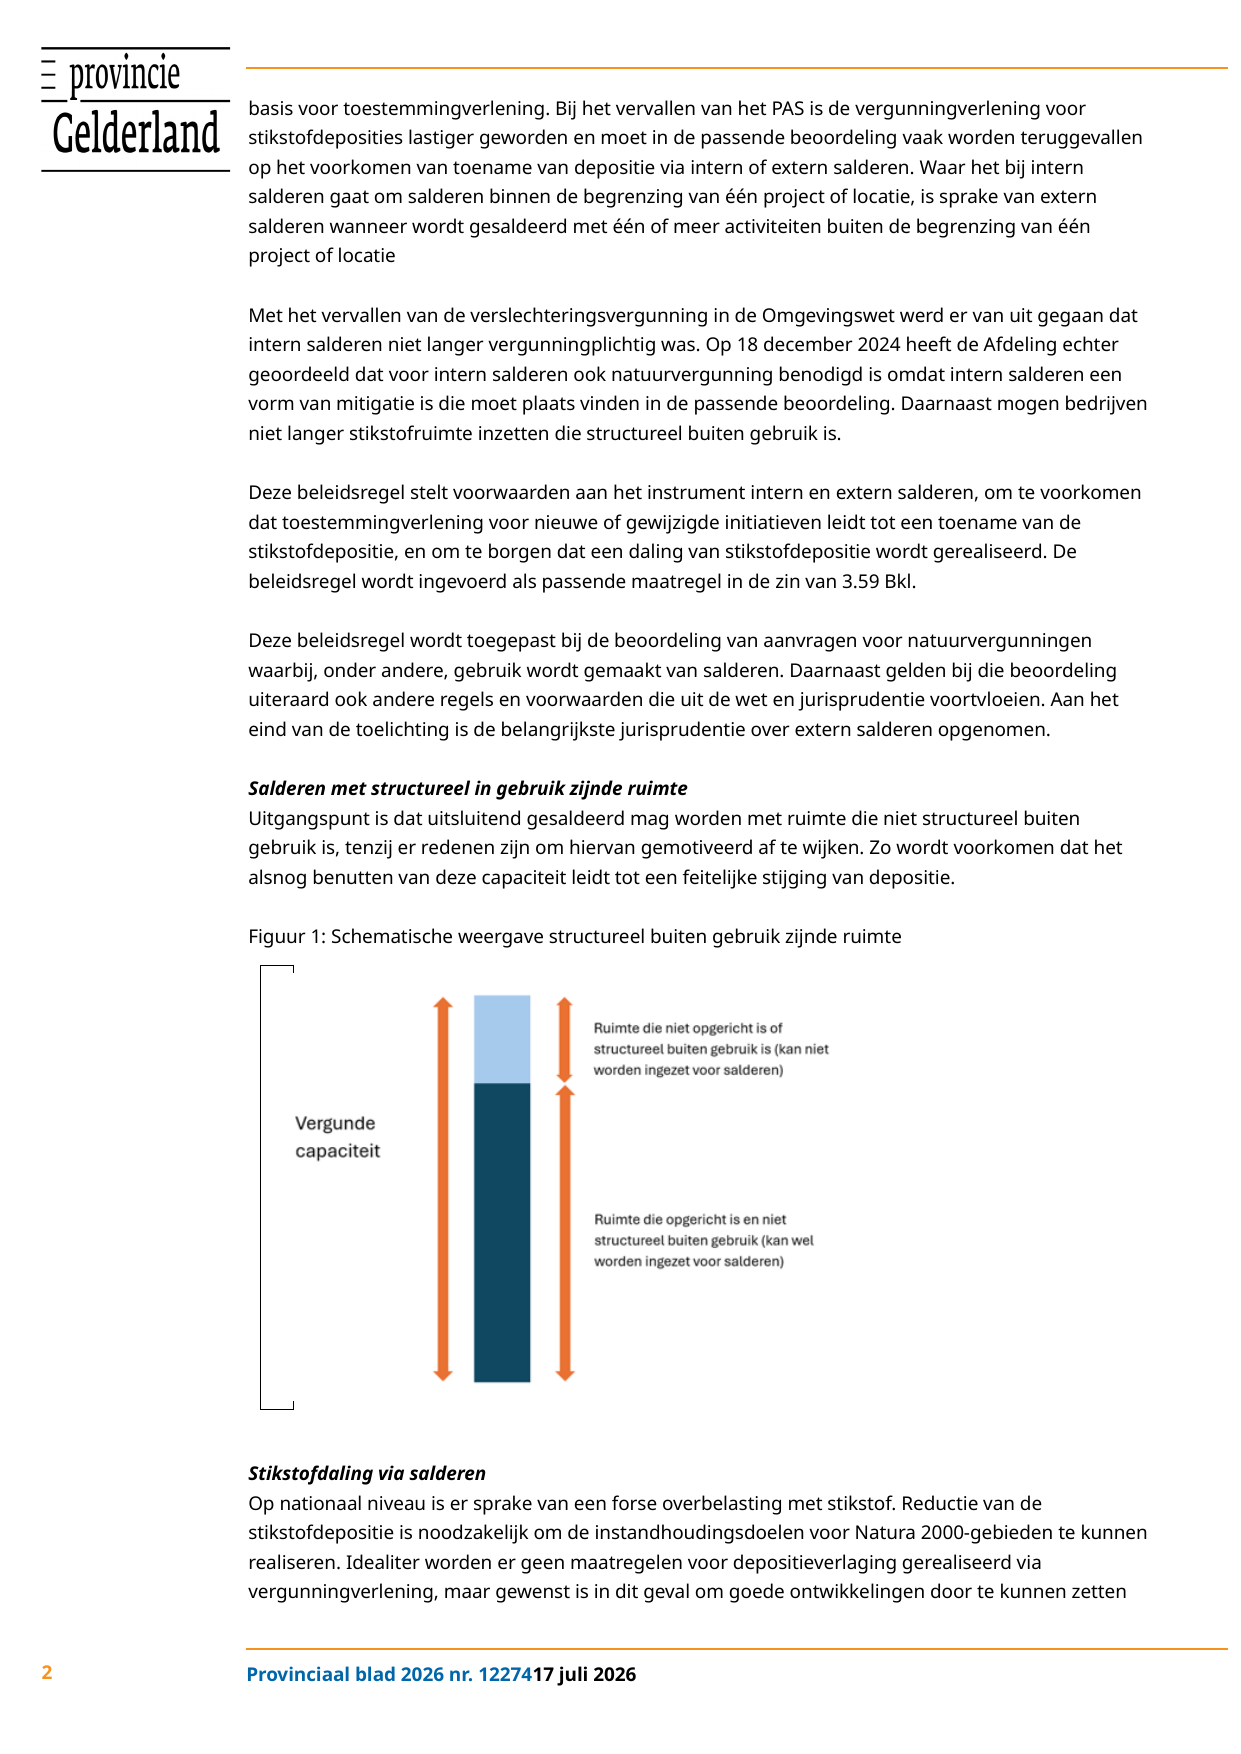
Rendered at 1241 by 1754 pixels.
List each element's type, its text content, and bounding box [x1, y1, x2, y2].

text basis voor toestemmingverlening. Bij het vervallen van het PAS is de vergunningverlening voor stikstofdeposities lastiger geworden en moet in de passende beoordeling vaak worden teruggevallen op het voorkomen van toename van depositie via intern of extern salderen. Waar het bij intern salderen gaat om salderen binnen de begrenzing van één project of locatie, is sprake van extern salderen wanneer wordt gesaldeerd met één of meer activiteiten buiten de begrenzing van één project of locatie [248, 95, 1152, 268]
text Deze beleidsregel stelt voorwaarden aan het instrument intern en extern salderen, om te voorkomen dat toestemmingverlening voor nieuwe of gewijzigde initiatieven leidt tot een toename van de stikstofdepositie, en om te borgen dat een daling van stikstofdepositie wordt gerealiseerd. De beleidsregel wordt ingevoerd als passende maatregel in de zin van 3.59 Bkl. [248, 479, 1152, 594]
text Op nationaal niveau is er sprake van een forse overbelasting met stikstof. Reductie van de stikstofdepositie is noodzakelijk om de instandhoudingsdoelen voor Natura 2000-gebieden te kunnen realiseren. Idealiter worden er geen maatregelen voor depositieverlaging gerealiseerd via vergunningverlening, maar gewenst is in dit geval om goede ontwikkelingen door te kunnen zetten [248, 1490, 1152, 1604]
picture [268, 973, 860, 1401]
picture [41, 47, 231, 172]
text Uitgangspunt is dat uitsluitend gesaldeerd mag worden met ruimte die niet structureel buiten gebruik is, tenzij er redenen zijn om hiervan gemotiveerd af te wijken. Zo wordt voorkomen dat het alsnog benutten van deze capaciteit leidt tot een feitelijke stijging van depositie. [248, 805, 1152, 890]
text Stikstofdaling via salderen [248, 1460, 1152, 1486]
text Met het vervallen van de verslechteringsvergunning in de Omgevingswet werd er van uit gegaan dat intern salderen niet langer vergunningplichtig was. Op 18 december 2024 heeft de Afdeling echter geoordeeld dat voor intern salderen ook natuurvergunning benodigd is omdat intern salderen een vorm van mitigatie is die moet plaats vinden in de passende beoordeling. Daarnaast mogen bedrijven niet langer stikstofruimte inzetten die structureel buiten gebruik is. [248, 302, 1152, 446]
text Figuur 1: Schematische weergave structureel buiten gebruik zijnde ruimte [248, 923, 1152, 949]
text Salderen met structureel in gebruik zijnde ruimte [248, 775, 1152, 801]
text Deze beleidsregel wordt toegepast bij de beoordeling van aanvragen voor natuurvergunningen waarbij, onder andere, gebruik wordt gemaakt van salderen. Daarnaast gelden bij die beoordeling uiteraard ook andere regels en voorwaarden die uit de wet en jurisprudentie voortvloeien. Aan het eind van de toelichting is de belangrijkste jurisprudentie over extern salderen opgenomen. [248, 627, 1152, 742]
